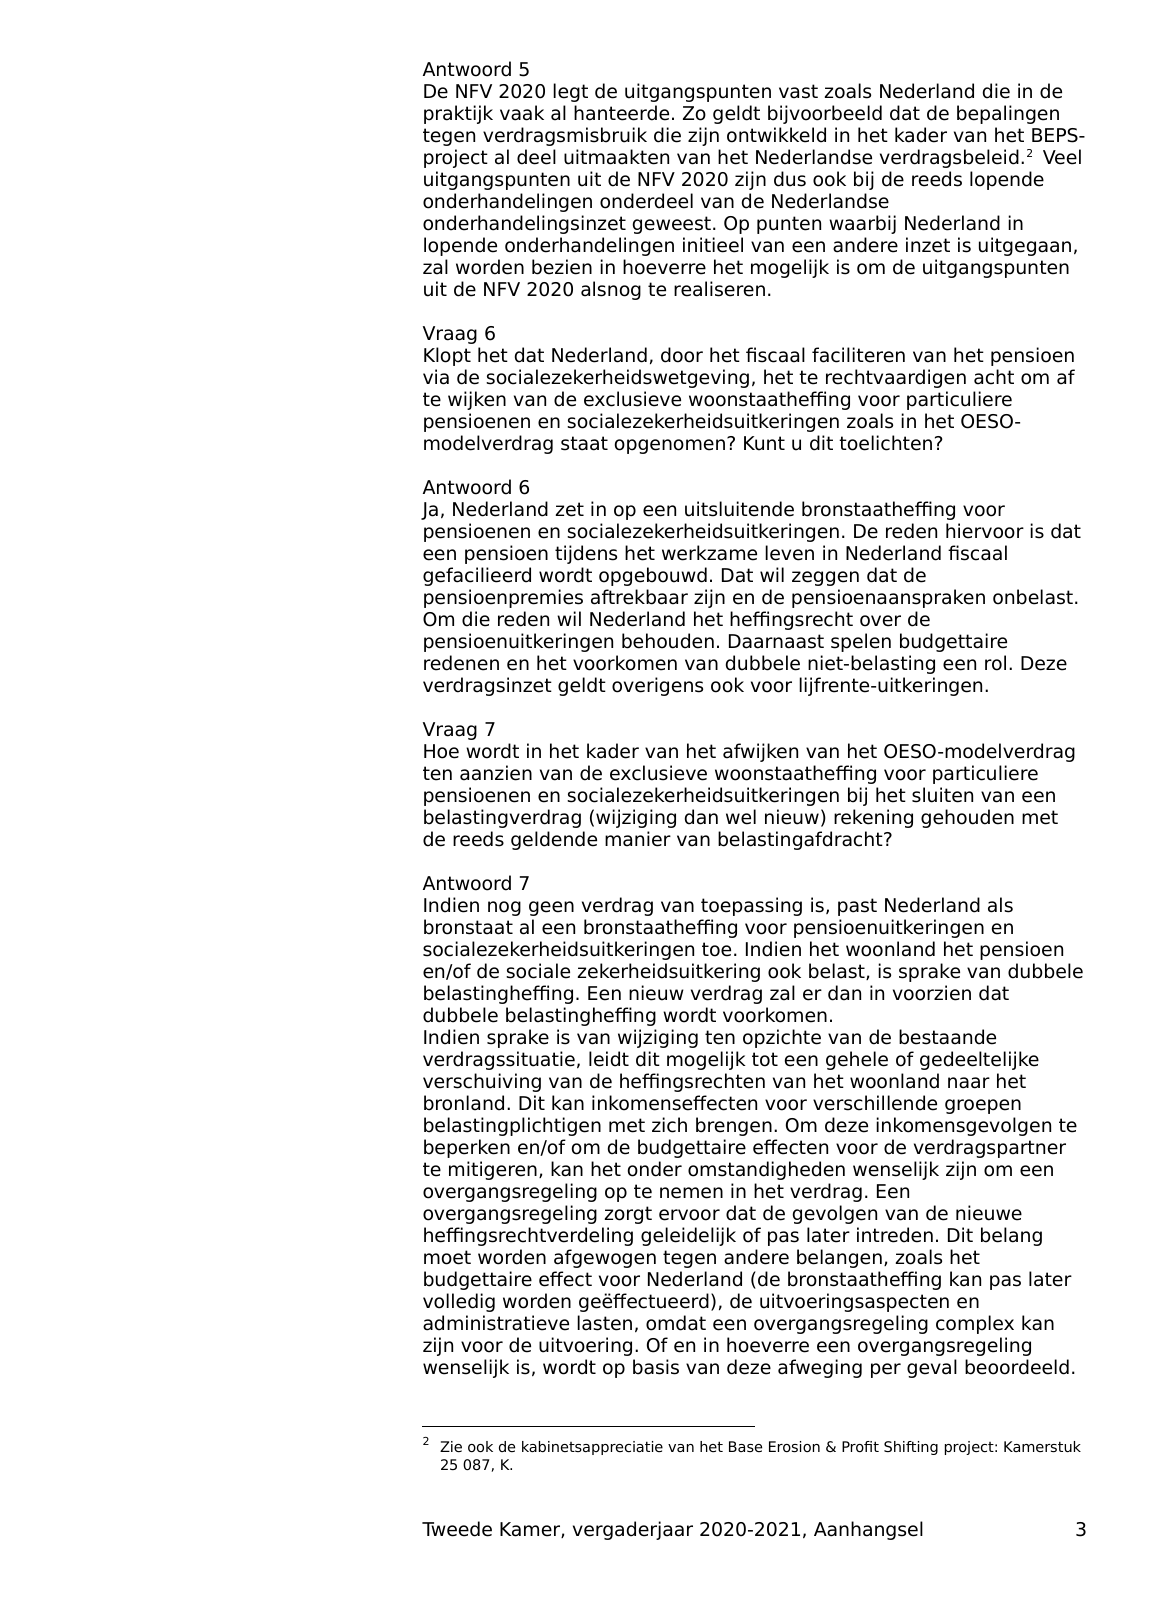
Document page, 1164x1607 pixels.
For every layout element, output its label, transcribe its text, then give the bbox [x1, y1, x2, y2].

text Indien nog geen verdrag van toepassing is, past Nederland als bronstaat al een bronstaatheffing voor pensioenuitkeringen en socialezekerheidsuitkeringen toe. Indien het woonland het pensioen en/of de sociale zekerheidsuitkering ook belast, is sprake van dubbele belastingheffing. Een nieuw verdrag zal er dan in voorzien dat dubbele belastingheffing wordt voorkomen. [422, 895, 1087, 1027]
text Antwoord 5 [422, 59, 1087, 81]
text Antwoord 7 [422, 873, 1087, 895]
text Vraag 6 [422, 323, 1087, 345]
text Vraag 7 [422, 719, 1087, 741]
text Klopt het dat Nederland, door het fiscaal faciliteren van het pensioen via de socialezekerheidswetgeving, het te rechtvaardigen acht om af te wijken van de exclusieve woonstaatheffing voor particuliere pensioenen en socialezekerheidsuitkeringen zoals in het OESO-modelverdrag staat opgenomen? Kunt u dit toelichten? [422, 345, 1087, 455]
text Indien sprake is van wijziging ten opzichte van de bestaande verdragssituatie, leidt dit mogelijk tot een gehele of gedeeltelijke verschuiving van de heffingsrechten van het woonland naar het bronland. Dit kan inkomenseffecten voor verschillende groepen belastingplichtigen met zich brengen. Om deze inkomensgevolgen te beperken en/of om de budgettaire effecten voor de verdragspartner te mitigeren, kan het onder omstandigheden wenselijk zijn om een overgangsregeling op te nemen in het verdrag. Een overgangsregeling zorgt ervoor dat de gevolgen van de nieuwe heffingsrechtverdeling geleidelijk of pas later intreden. Dit belang moet worden afgewogen tegen andere belangen, zoals het budgettaire effect voor Nederland (de bronstaatheffing kan pas later volledig worden geëffectueerd), de uitvoeringsaspecten en administratieve lasten, omdat een overgangsregeling complex kan zijn voor de uitvoering. Of en in hoeverre een overgangsregeling wenselijk is, wordt op basis van deze afweging per geval beoordeeld. [422, 1027, 1087, 1379]
text Hoe wordt in het kader van het afwijken van het OESO-modelverdrag ten aanzien van de exclusieve woonstaatheffing voor particuliere pensioenen en socialezekerheidsuitkeringen bij het sluiten van een belastingverdrag (wijziging dan wel nieuw) rekening gehouden met de reeds geldende manier van belastingafdracht? [422, 741, 1087, 851]
text De NFV 2020 legt de uitgangspunten vast zoals Nederland die in de praktijk vaak al hanteerde. Zo geldt bijvoorbeeld dat de bepalingen tegen verdragsmisbruik die zijn ontwikkeld in het kader van het BEPS-project al deel uitmaakten van het Nederlandse verdragsbeleid. Veel uitgangspunten uit de NFV 2020 zijn dus ook bij de reeds lopende onderhandelingen onderdeel van de Nederlandse onderhandelingsinzet geweest. Op punten waarbij Nederland in lopende onderhandelingen initieel van een andere inzet is uitgegaan, zal worden bezien in hoeverre het mogelijk is om de uitgangspunten uit de NFV 2020 alsnog te realiseren. [422, 81, 1087, 301]
text Antwoord 6 [422, 477, 1087, 499]
text Zie ook de kabinetsappreciatie van het Base Erosion & Profit Shifting project: Kamerstuk 25 087, K. [422, 1435, 1087, 1474]
text Ja, Nederland zet in op een uitsluitende bronstaatheffing voor pensioenen en socialezekerheidsuitkeringen. De reden hiervoor is dat een pensioen tijdens het werkzame leven in Nederland fiscaal gefacilieerd wordt opgebouwd. Dat wil zeggen dat de pensioenpremies aftrekbaar zijn en de pensioenaanspraken onbelast. Om die reden wil Nederland het heffingsrecht over de pensioenuitkeringen behouden. Daarnaast spelen budgettaire redenen en het voorkomen van dubbele niet-belasting een rol. Deze verdragsinzet geldt overigens ook voor lijfrente-uitkeringen. [422, 499, 1087, 697]
